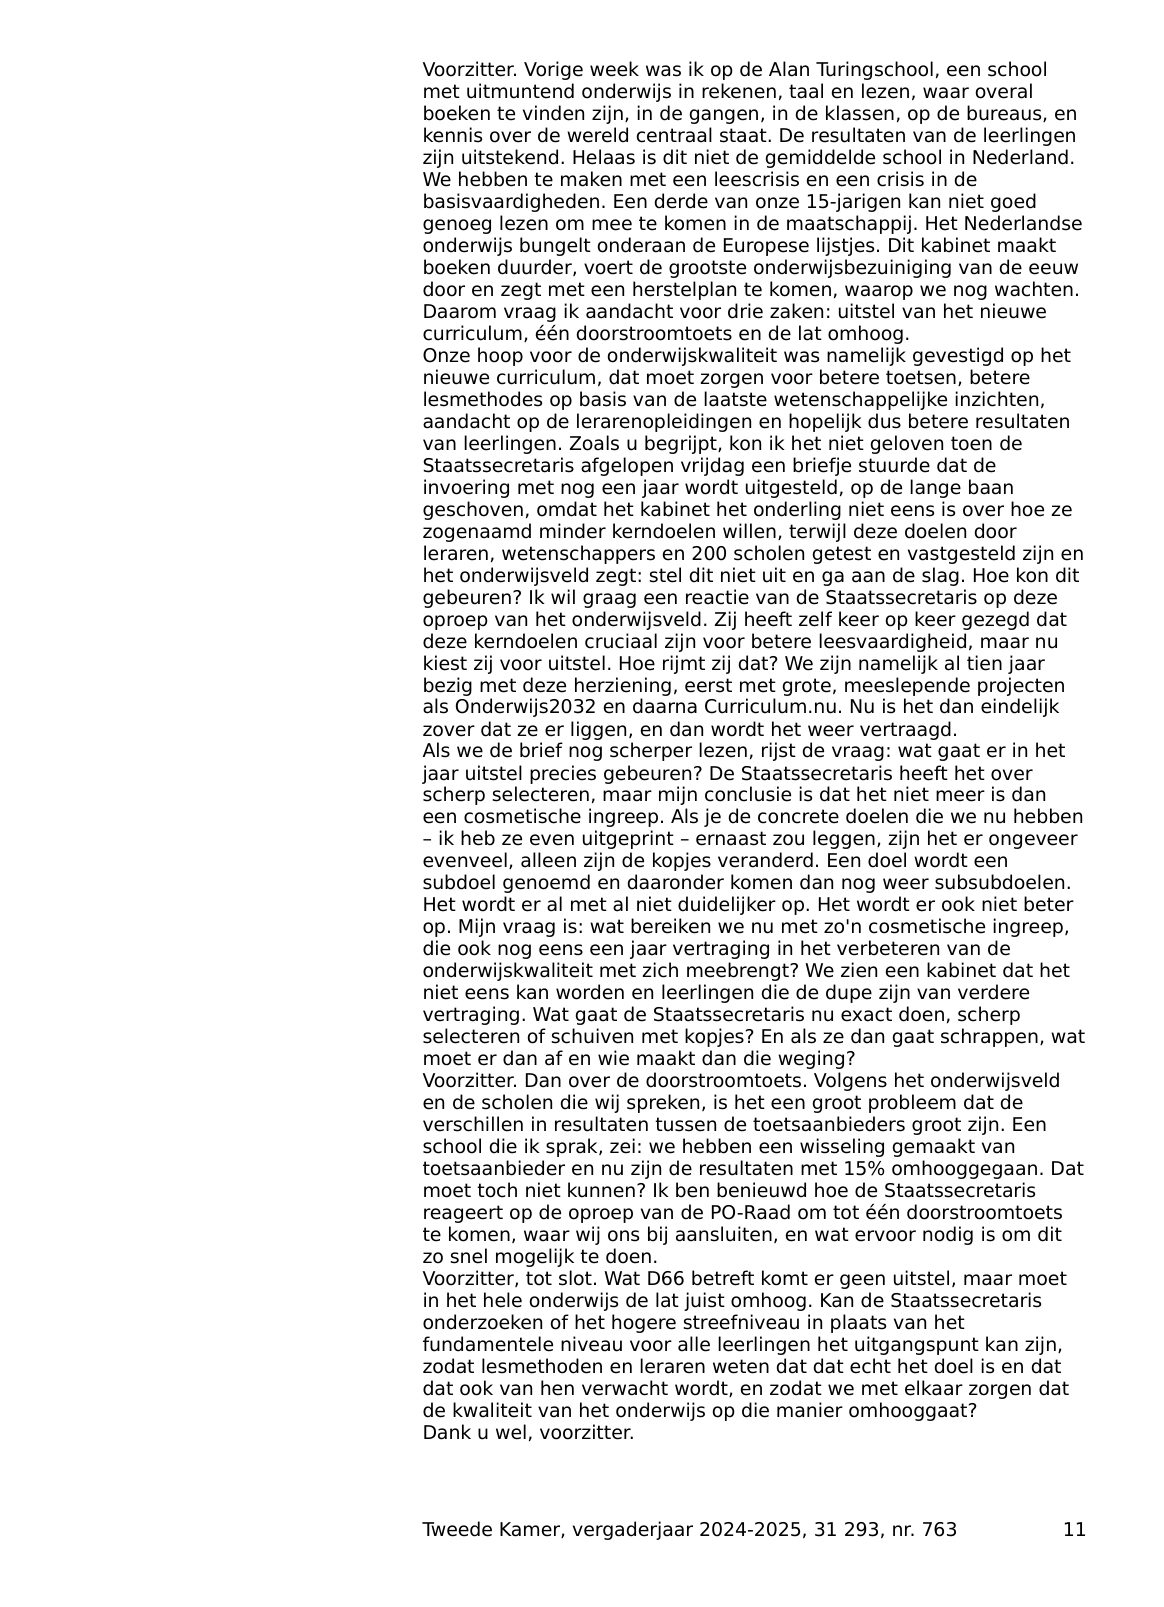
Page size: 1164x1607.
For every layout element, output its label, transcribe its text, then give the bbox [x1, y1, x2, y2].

text Als we de brief nog scherper lezen, rijst de vraag: wat gaat er in het jaar uitstel precies gebeuren? De Staatssecretaris heeft het over scherp selecteren, maar mijn conclusie is dat het niet meer is dan een cosmetische ingreep. Als je de concrete doelen die we nu hebben – ik heb ze even uitgeprint – ernaast zou leggen, zijn het er ongeveer evenveel, alleen zijn de kopjes veranderd. Een doel wordt een subdoel genoemd en daaronder komen dan nog weer subsubdoelen. Het wordt er al met al niet duidelijker op. Het wordt er ook niet beter op. Mijn vraag is: wat bereiken we nu met zo'n cosmetische ingreep, die ook nog eens een jaar vertraging in het verbeteren van de onderwijskwaliteit met zich meebrengt? We zien een kabinet dat het niet eens kan worden en leerlingen die de dupe zijn van verdere vertraging. Wat gaat de Staatssecretaris nu exact doen, scherp selecteren of schuiven met kopjes? En als ze dan gaat schrappen, wat moet er dan af en wie maakt dan die weging? [422, 740, 1087, 1070]
text Dank u wel, voorzitter. [422, 1422, 1087, 1444]
text Voorzitter. Vorige week was ik op de Alan Turingschool, een school met uitmuntend onderwijs in rekenen, taal en lezen, waar overal boeken te vinden zijn, in de gangen, in de klassen, op de bureaus, en kennis over de wereld centraal staat. De resultaten van de leerlingen zijn uitstekend. Helaas is dit niet de gemiddelde school in Nederland. We hebben te maken met een leescrisis en een crisis in de basisvaardigheden. Een derde van onze 15-jarigen kan niet goed genoeg lezen om mee te komen in de maatschappij. Het Nederlandse onderwijs bungelt onderaan de Europese lijstjes. Dit kabinet maakt boeken duurder, voert de grootste onderwijsbezuiniging van de eeuw door en zegt met een herstelplan te komen, waarop we nog wachten. Daarom vraag ik aandacht voor drie zaken: uitstel van het nieuwe curriculum, één doorstroomtoets en de lat omhoog. [422, 59, 1087, 345]
text Voorzitter. Dan over de doorstroomtoets. Volgens het onderwijsveld en de scholen die wij spreken, is het een groot probleem dat de verschillen in resultaten tussen de toetsaanbieders groot zijn. Een school die ik sprak, zei: we hebben een wisseling gemaakt van toetsaanbieder en nu zijn de resultaten met 15% omhooggegaan. Dat moet toch niet kunnen? Ik ben benieuwd hoe de Staatssecretaris reageert op de oproep van de PO-Raad om tot één doorstroomtoets te komen, waar wij ons bij aansluiten, en wat ervoor nodig is om dit zo snel mogelijk te doen. [422, 1070, 1087, 1268]
text Onze hoop voor de onderwijskwaliteit was namelijk gevestigd op het nieuwe curriculum, dat moet zorgen voor betere toetsen, betere lesmethodes op basis van de laatste wetenschappelijke inzichten, aandacht op de lerarenopleidingen en hopelijk dus betere resultaten van leerlingen. Zoals u begrijpt, kon ik het niet geloven toen de Staatssecretaris afgelopen vrijdag een briefje stuurde dat de invoering met nog een jaar wordt uitgesteld, op de lange baan geschoven, omdat het kabinet het onderling niet eens is over hoe ze zogenaamd minder kerndoelen willen, terwijl deze doelen door leraren, wetenschappers en 200 scholen getest en vastgesteld zijn en het onderwijsveld zegt: stel dit niet uit en ga aan de slag. Hoe kon dit gebeuren? Ik wil graag een reactie van de Staatssecretaris op deze oproep van het onderwijsveld. Zij heeft zelf keer op keer gezegd dat deze kerndoelen cruciaal zijn voor betere leesvaardigheid, maar nu kiest zij voor uitstel. Hoe rijmt zij dat? We zijn namelijk al tien jaar bezig met deze herziening, eerst met grote, meeslepende projecten als Onderwijs2032 en daarna Curriculum.nu. Nu is het dan eindelijk zover dat ze er liggen, en dan wordt het weer vertraagd. [422, 345, 1087, 740]
text Voorzitter, tot slot. Wat D66 betreft komt er geen uitstel, maar moet in het hele onderwijs de lat juist omhoog. Kan de Staatssecretaris onderzoeken of het hogere streefniveau in plaats van het fundamentele niveau voor alle leerlingen het uitgangspunt kan zijn, zodat lesmethoden en leraren weten dat dat echt het doel is en dat dat ook van hen verwacht wordt, en zodat we met elkaar zorgen dat de kwaliteit van het onderwijs op die manier omhooggaat? [422, 1268, 1087, 1422]
